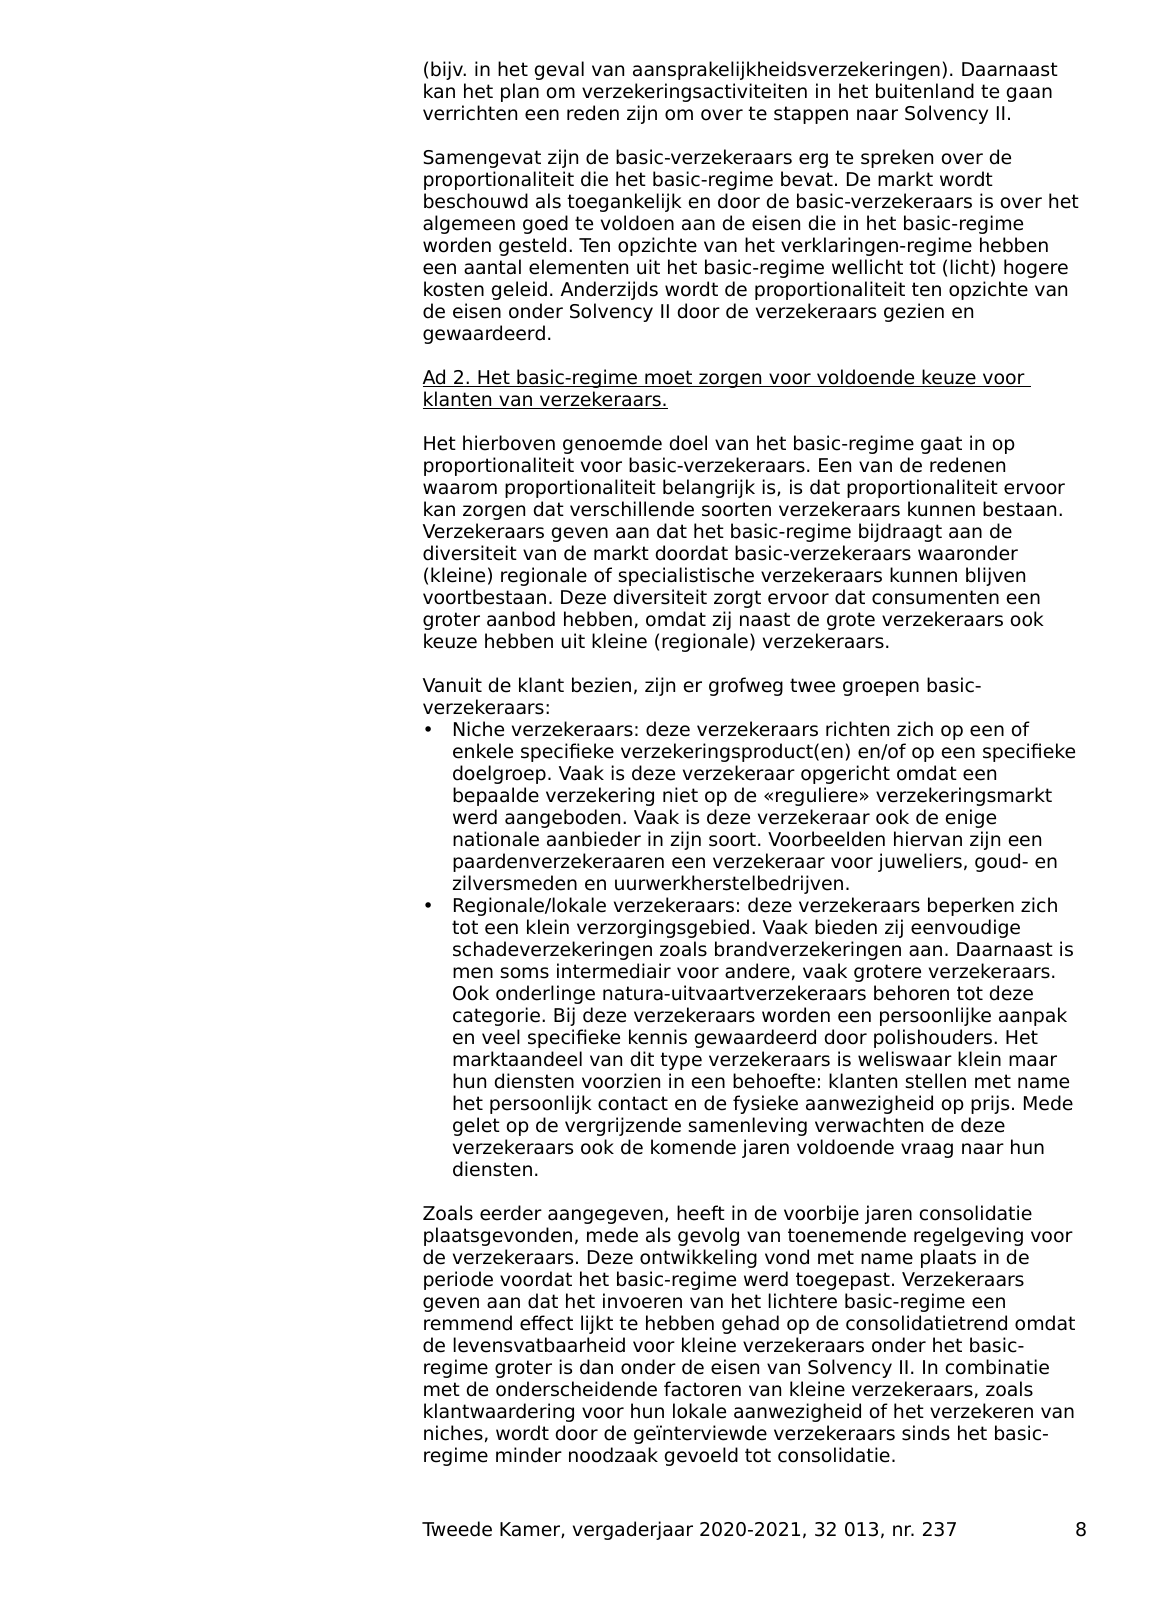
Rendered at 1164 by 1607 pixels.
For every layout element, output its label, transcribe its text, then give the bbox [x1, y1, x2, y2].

text Het hierboven genoemde doel van het basic-regime gaat in op proportionaliteit voor basic-verzekeraars. Een van de redenen waarom proportionaliteit belangrijk is, is dat proportionaliteit ervoor kan zorgen dat verschillende soorten verzekeraars kunnen bestaan. Verzekeraars geven aan dat het basic-regime bijdraagt aan de diversiteit van de markt doordat basic-verzekeraars waaronder (kleine) regionale of specialistische verzekeraars kunnen blijven voortbestaan. Deze diversiteit zorgt ervoor dat consumenten een groter aanbod hebben, omdat zij naast de grote verzekeraars ook keuze hebben uit kleine (regionale) verzekeraars. [422, 433, 1087, 653]
text (bijv. in het geval van aansprakelijkheidsverzekeringen). Daarnaast kan het plan om verzekeringsactiviteiten in het buitenland te gaan verrichten een reden zijn om over te stappen naar Solvency II. [422, 59, 1087, 125]
text Samengevat zijn de basic-verzekeraars erg te spreken over de proportionaliteit die het basic-regime bevat. De markt wordt beschouwd als toegankelijk en door de basic-verzekeraars is over het algemeen goed te voldoen aan de eisen die in het basic-regime worden gesteld. Ten opzichte van het verklaringen-regime hebben een aantal elementen uit het basic-regime wellicht tot (licht) hogere kosten geleid. Anderzijds wordt de proportionaliteit ten opzichte van de eisen onder Solvency II door de verzekeraars gezien en gewaardeerd. [422, 147, 1087, 345]
text Vanuit de klant bezien, zijn er grofweg twee groepen basic-verzekeraars: [422, 675, 1087, 719]
text • Regionale/lokale verzekeraars: deze verzekeraars beperken zich tot een klein verzorgingsgebied. Vaak bieden zij eenvoudige schadeverzekeringen zoals brandverzekeringen aan. Daarnaast is men soms intermediair voor andere, vaak grotere verzekeraars. Ook onderlinge natura-uitvaartverzekeraars behoren tot deze categorie. Bij deze verzekeraars worden een persoonlijke aanpak en veel specifieke kennis gewaardeerd door polishouders. Het marktaandeel van dit type verzekeraars is weliswaar klein maar hun diensten voorzien in een behoefte: klanten stellen met name het persoonlijk contact en de fysieke aanwezigheid op prijs. Mede gelet op de vergrijzende samenleving verwachten de deze verzekeraars ook de komende jaren voldoende vraag naar hun diensten. [422, 895, 1087, 1181]
text • Niche verzekeraars: deze verzekeraars richten zich op een of enkele specifieke verzekeringsproduct(en) en/of op een specifieke doelgroep. Vaak is deze verzekeraar opgericht omdat een bepaalde verzekering niet op de «reguliere» verzekeringsmarkt werd aangeboden. Vaak is deze verzekeraar ook de enige nationale aanbieder in zijn soort. Voorbeelden hiervan zijn een paardenverzekeraaren een verzekeraar voor juweliers, goud- en zilversmeden en uurwerkherstelbedrijven. [422, 719, 1087, 895]
text Zoals eerder aangegeven, heeft in de voorbije jaren consolidatie plaatsgevonden, mede als gevolg van toenemende regelgeving voor de verzekeraars. Deze ontwikkeling vond met name plaats in de periode voordat het basic-regime werd toegepast. Verzekeraars geven aan dat het invoeren van het lichtere basic-regime een remmend effect lijkt te hebben gehad op de consolidatietrend omdat de levensvatbaarheid voor kleine verzekeraars onder het basic-regime groter is dan onder de eisen van Solvency II. In combinatie met de onderscheidende factoren van kleine verzekeraars, zoals klantwaardering voor hun lokale aanwezigheid of het verzekeren van niches, wordt door de geïnterviewde verzekeraars sinds het basic-regime minder noodzaak gevoeld tot consolidatie. [422, 1203, 1087, 1467]
subtitle Ad 2. Het basic-regime moet zorgen voor voldoende keuze voor klanten van verzekeraars. [422, 367, 1087, 411]
